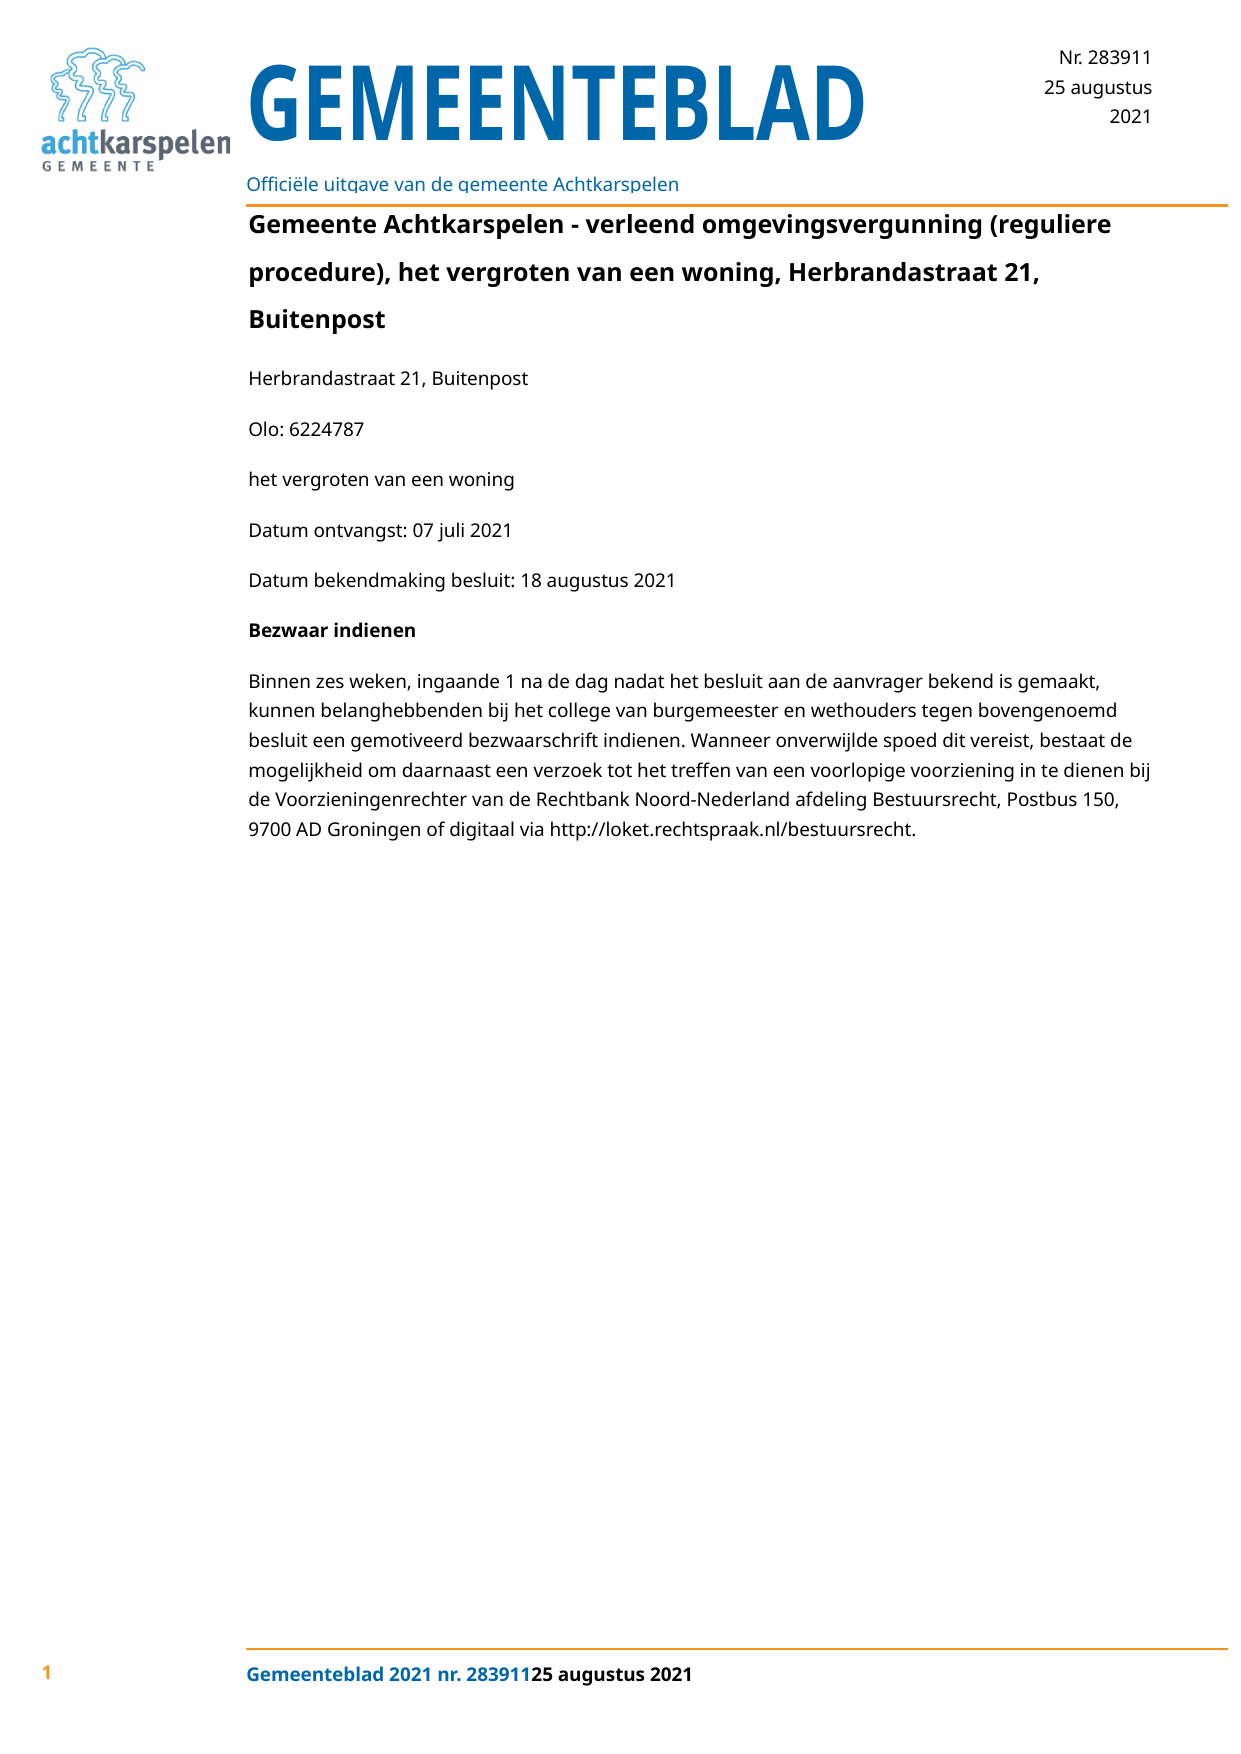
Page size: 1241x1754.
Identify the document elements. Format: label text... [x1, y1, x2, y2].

text Herbrandastraat 21, Buitenpost [248, 366, 1152, 391]
text het vergroten van een woning [248, 466, 1152, 492]
text Bezwaar indienen [248, 618, 1152, 643]
text Datum ontvangst: 07 juli 2021 [248, 517, 1152, 542]
text Gemeente Achtkarspelen - verleend omgevingsvergunning (reguliere procedure), het vergroten van een woning, Herbrandastraat 21, Buitenpost [248, 207, 1152, 336]
picture [41, 47, 231, 172]
text Olo: 6224787 [248, 416, 1152, 442]
text Binnen zes weken, ingaande 1 na de dag nadat het besluit aan de aanvrager bekend is gemaakt, kunnen belanghebbenden bij het college van burgemeester en wethouders tegen bovengenoemd besluit een gemotiveerd bezwaarschrift indienen. Wanneer onverwijlde spoed dit vereist, bestaat de mogelijkheid om daarnaast een verzoek tot het treffen van een voorlopige voorziening in te dienen bij de Voorzieningenrechter van de Rechtbank Noord-Nederland afdeling Bestuursrecht, Postbus 150, 9700 AD Groningen of digitaal via http://loket.rechtspraak.nl/bestuursrecht. [248, 668, 1152, 842]
text Datum bekendmaking besluit: 18 augustus 2021 [248, 567, 1152, 593]
